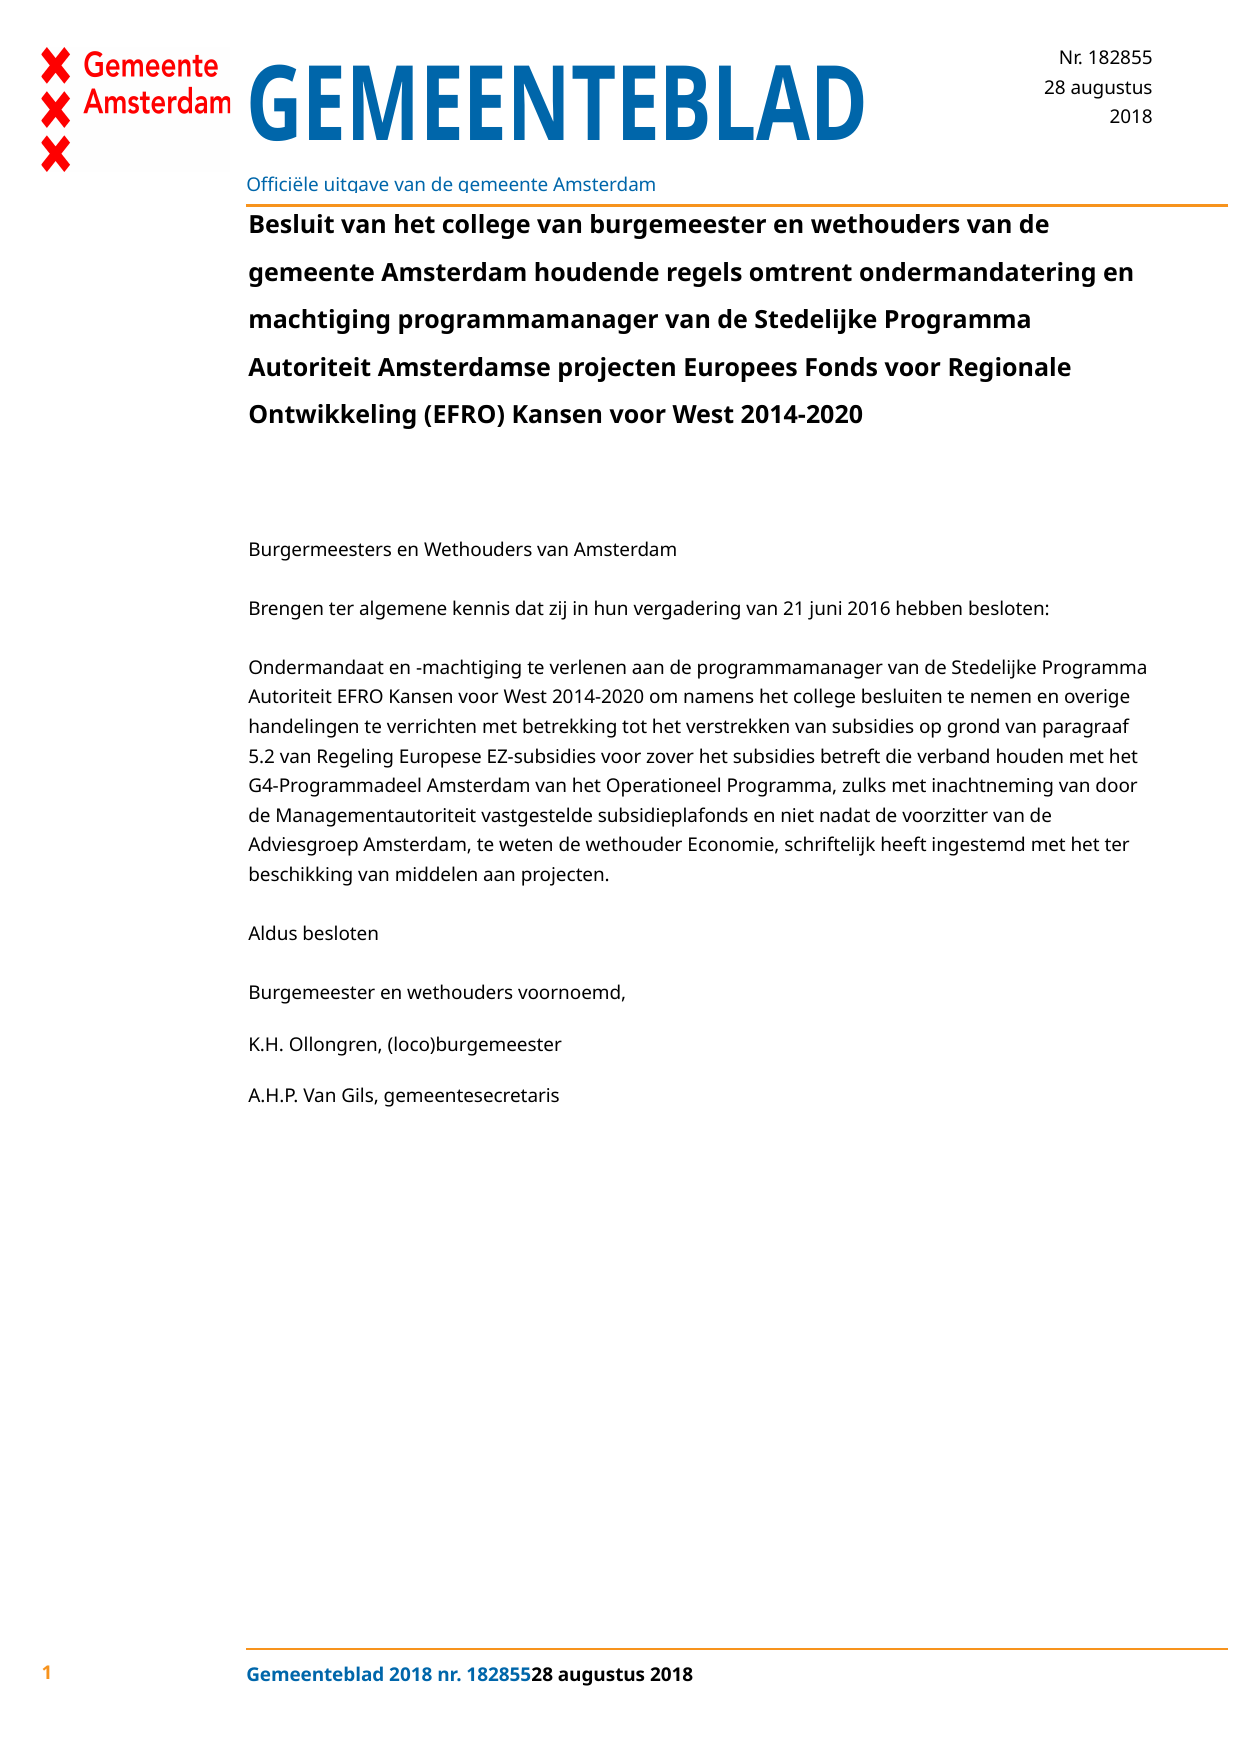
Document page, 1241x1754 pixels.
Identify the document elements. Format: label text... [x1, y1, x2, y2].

text Ondermandaat en -machtiging te verlenen aan de programmamanager van de Stedelijke Programma Autoriteit EFRO Kansen voor West 2014-2020 om namens het college besluiten te nemen en overige handelingen te verrichten met betrekking tot het verstrekken van subsidies op grond van paragraaf 5.2 van Regeling Europese EZ-subsidies voor zover het subsidies betreft die verband houden met het G4-Programmadeel Amsterdam van het Operationeel Programma, zulks met inachtneming van door de Managementautoriteit vastgestelde subsidieplafonds en niet nadat de voorzitter van de Adviesgroep Amsterdam, te weten de wethouder Economie, schriftelijk heeft ingestemd met het ter beschikking van middelen aan projecten. [248, 654, 1152, 887]
text Burgermeesters en Wethouders van Amsterdam [248, 536, 1152, 561]
text K.H. Ollongren, (loco)burgemeester [248, 1031, 1152, 1057]
text Brengen ter algemene kennis dat zij in hun vergadering van 21 juni 2016 hebben besloten: [248, 595, 1152, 621]
text Burgemeester en wethouders voornoemd, [248, 979, 1152, 1005]
picture [41, 47, 231, 172]
text Aldus besloten [248, 920, 1152, 946]
text A.H.P. Van Gils, gemeentesecretaris [248, 1082, 1152, 1108]
text Besluit van het college van burgemeester en wethouders van de gemeente Amsterdam houdende regels omtrent ondermandatering en machtiging programmamanager van de Stedelijke Programma Autoriteit Amsterdamse projecten Europees Fonds voor Regionale Ontwikkeling (EFRO) Kansen voor West 2014-2020 [248, 207, 1152, 431]
